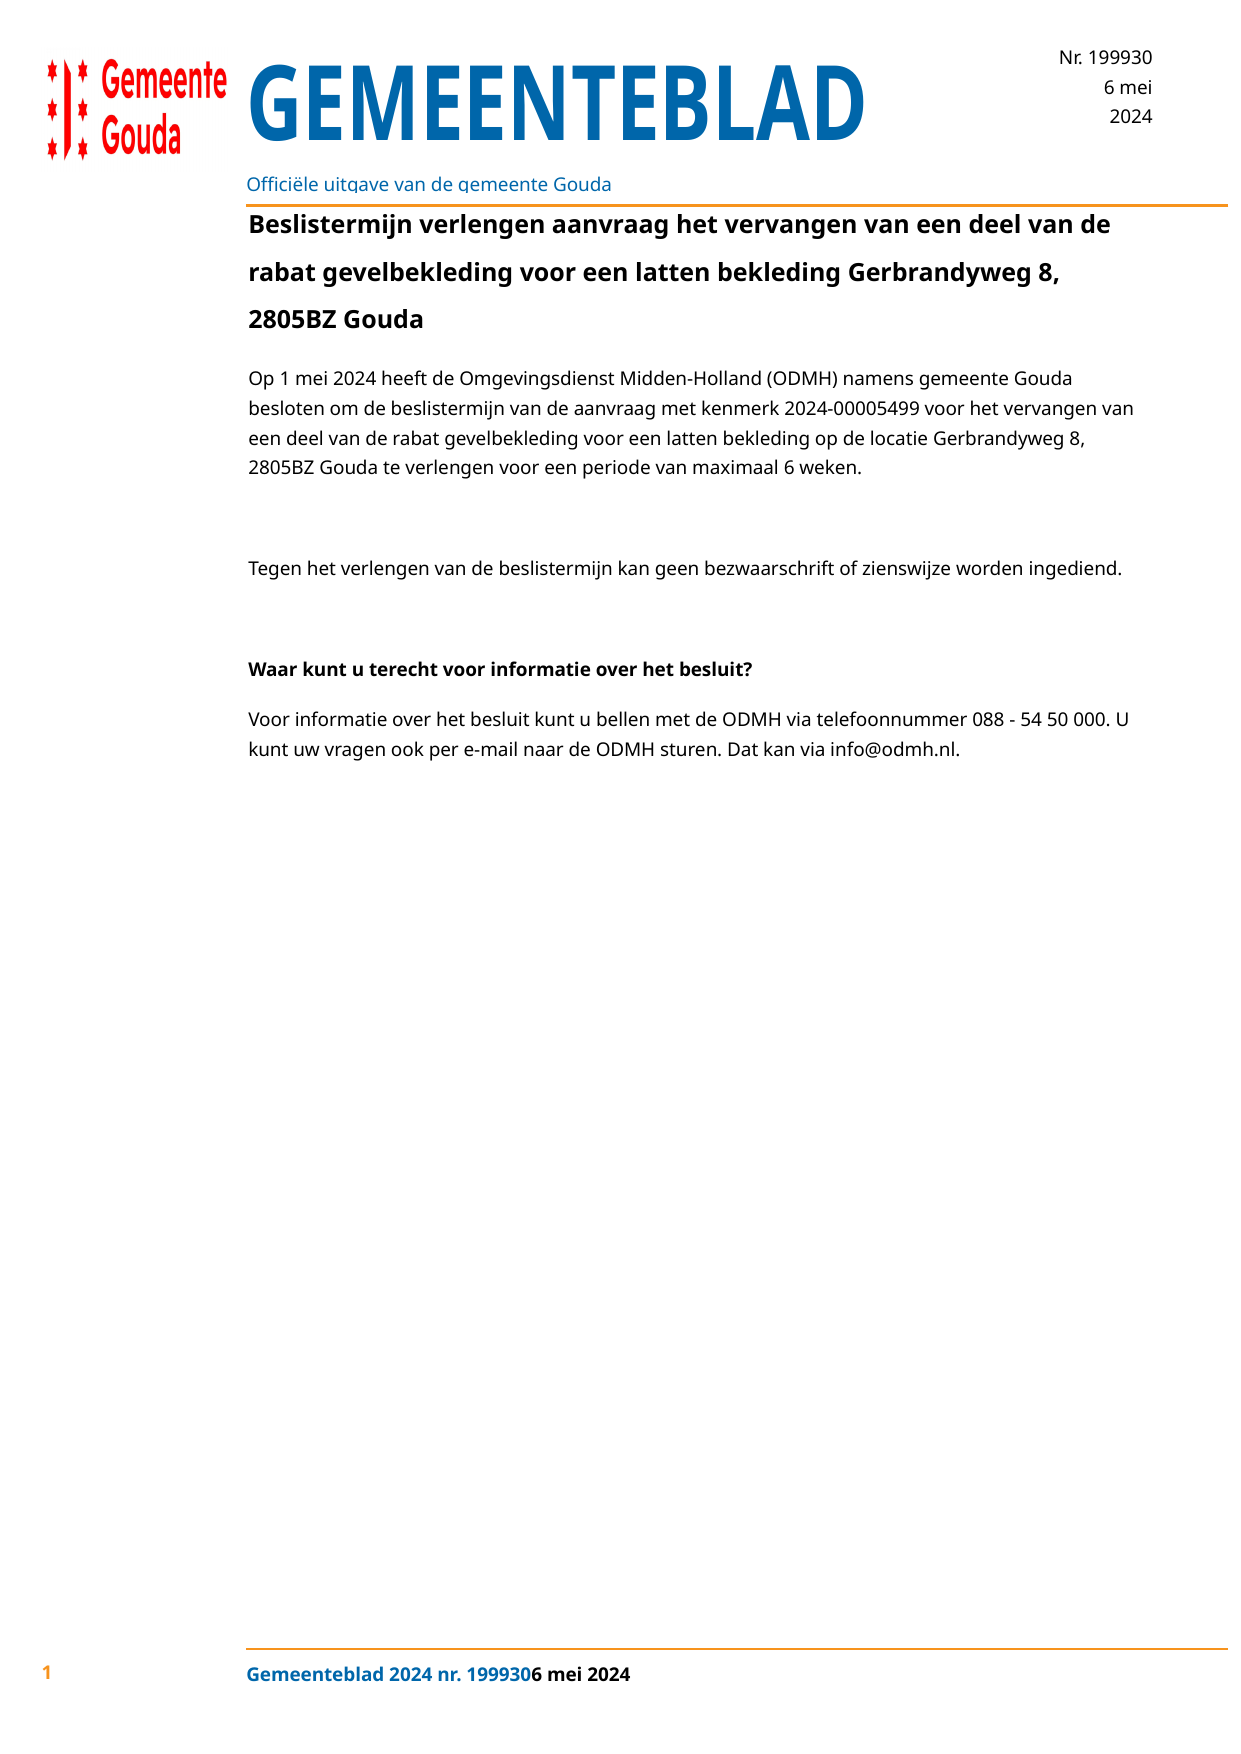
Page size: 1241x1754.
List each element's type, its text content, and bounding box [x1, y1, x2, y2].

text Tegen het verlengen van de beslistermijn kan geen bezwaarschrift of zienswijze worden ingediend. [248, 555, 1152, 581]
picture [41, 47, 231, 172]
text Op 1 mei 2024 heeft de Omgevingsdienst Midden-Holland (ODMH) namens gemeente Gouda besloten om de beslistermijn van de aanvraag met kenmerk 2024-00005499 voor het vervangen van een deel van de rabat gevelbekleding voor een latten bekleding op de locatie Gerbrandyweg 8, 2805BZ Gouda te verlengen voor een periode van maximaal 6 weken. [248, 366, 1152, 480]
text Voor informatie over het besluit kunt u bellen met de ODMH via telefoonnummer 088 - 54 50 000. U kunt uw vragen ook per e-mail naar de ODMH sturen. Dat kan via info@odmh.nl. [248, 706, 1152, 762]
text Beslistermijn verlengen aanvraag het vervangen van een deel van de rabat gevelbekleding voor een latten bekleding Gerbrandyweg 8, 2805BZ Gouda [248, 207, 1152, 336]
text Waar kunt u terecht voor informatie over het besluit? [248, 656, 1152, 682]
